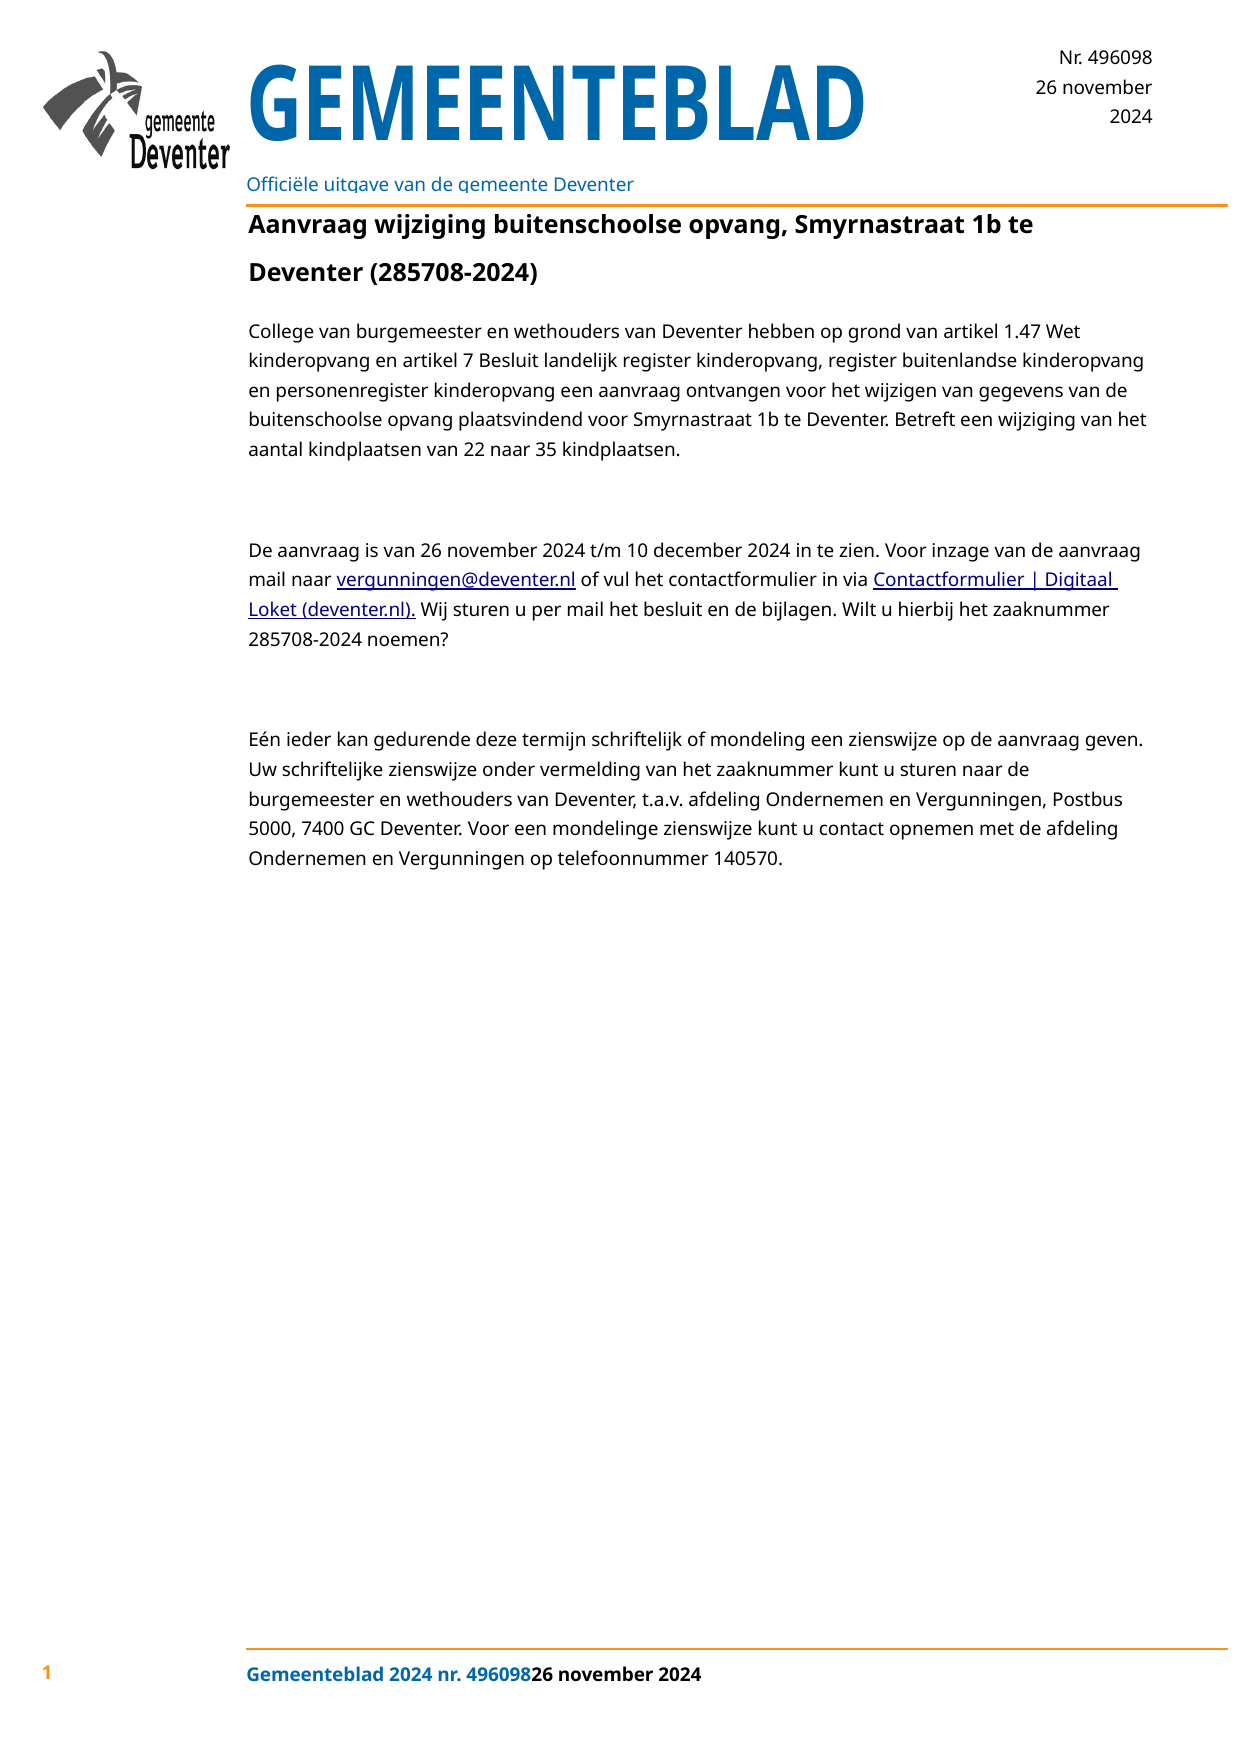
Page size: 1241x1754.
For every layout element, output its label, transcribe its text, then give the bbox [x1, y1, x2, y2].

text College van burgemeester en wethouders van Deventer hebben op grond van artikel 1.47 Wet kinderopvang en artikel 7 Besluit landelijk register kinderopvang, register buitenlandse kinderopvang en personenregister kinderopvang een aanvraag ontvangen voor het wijzigen van gegevens van de buitenschoolse opvang plaatsvindend voor Smyrnastraat 1b te Deventer. Betreft een wijziging van het aantal kindplaatsen van 22 naar 35 kindplaatsen. [248, 318, 1152, 462]
text De aanvraag is van 26 november 2024 t/m 10 december 2024 in te zien. Voor inzage van de aanvraag mail naar vergunningen@deventer.nl of vul het contactformulier in via Contactformulier | Digitaal Loket (deventer.nl). Wij sturen u per mail het besluit en de bijlagen. Wilt u hierbij het zaaknummer 285708-2024 noemen? [248, 537, 1152, 652]
text Eén ieder kan gedurende deze termijn schriftelijk of mondeling een zienswijze op de aanvraag geven. Uw schriftelijke zienswijze onder vermelding van het zaaknummer kunt u sturen naar de burgemeester en wethouders van Deventer, t.a.v. afdeling Ondernemen en Vergunningen, Postbus 5000, 7400 GC Deventer. Voor een mondelinge zienswijze kunt u contact opnemen met de afdeling Ondernemen en Vergunningen op telefoonnummer 140570. [248, 727, 1152, 871]
text Aanvraag wijziging buitenschoolse opvang, Smyrnastraat 1b te Deventer (285708-2024) [248, 207, 1152, 288]
picture [41, 47, 231, 172]
